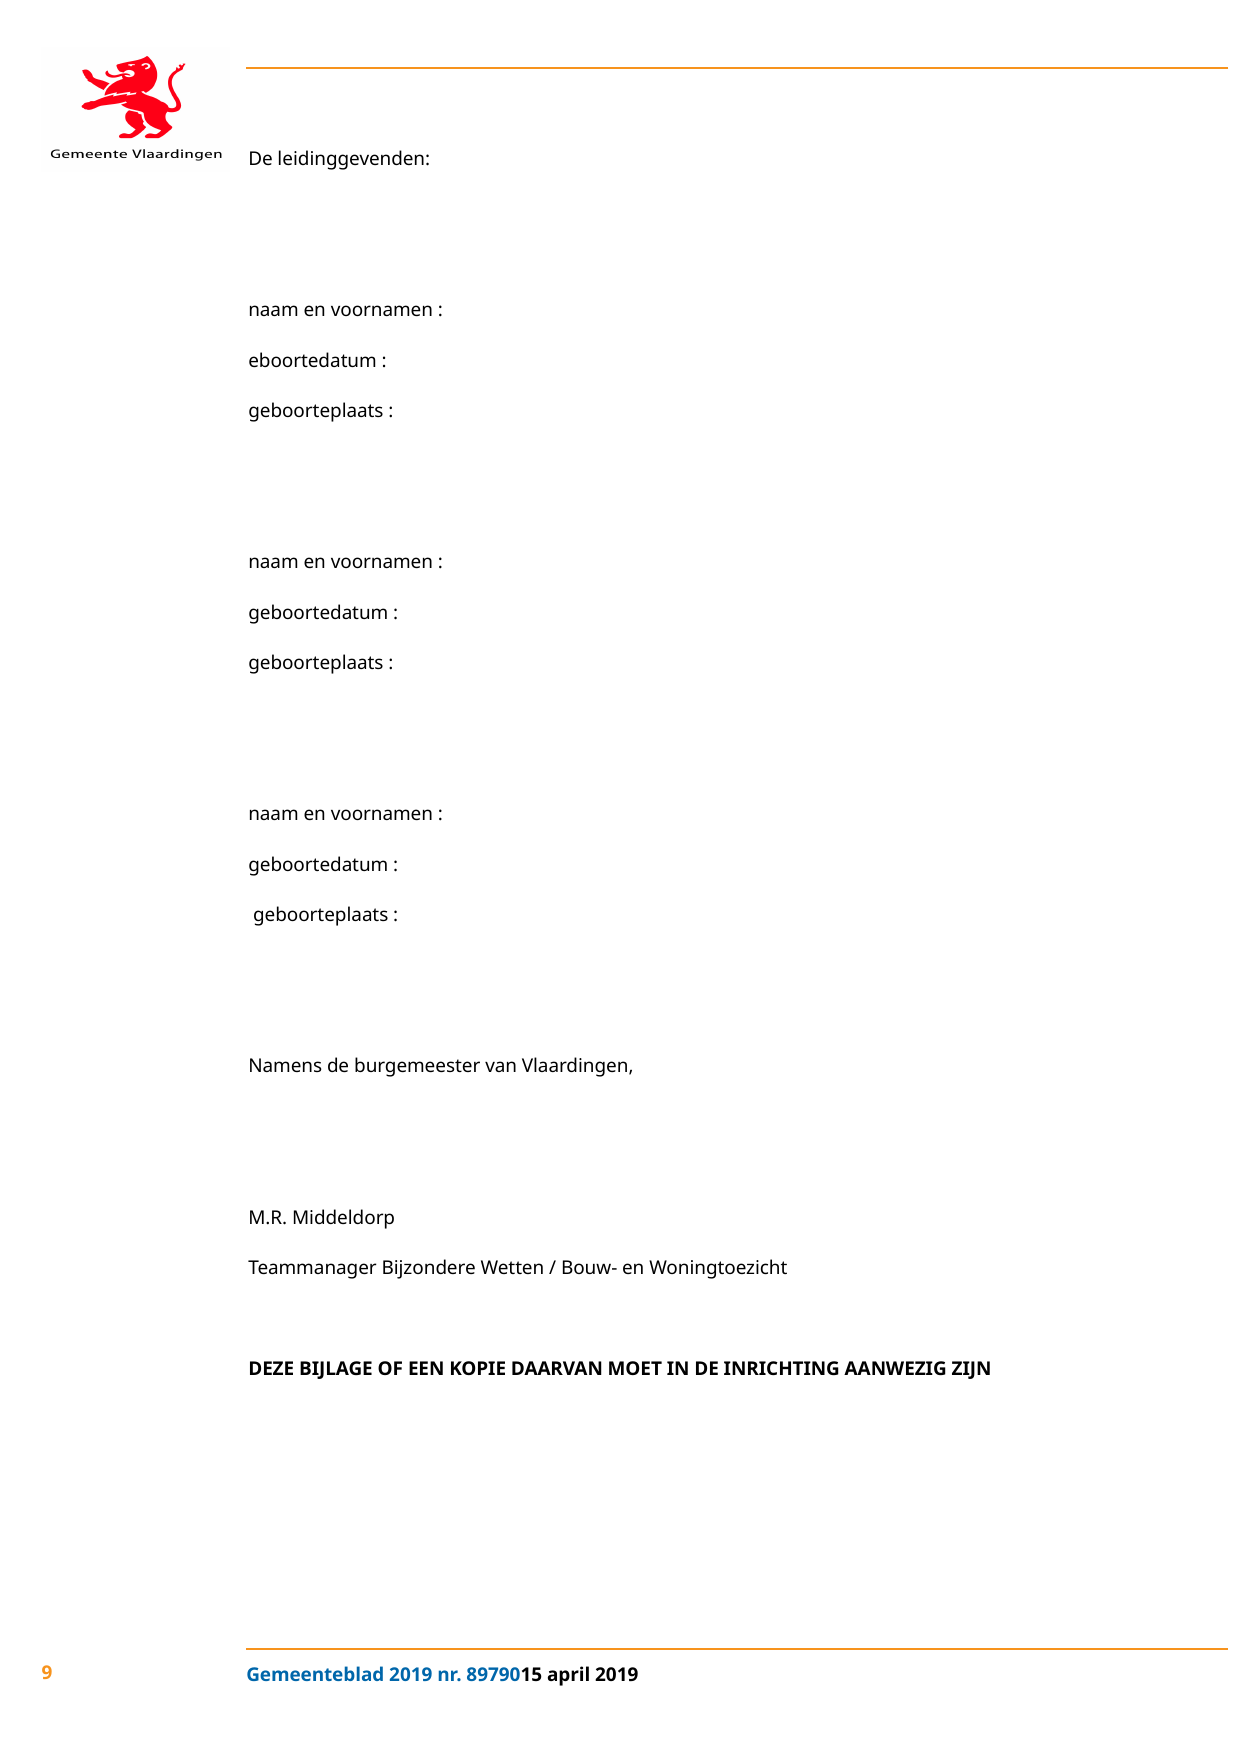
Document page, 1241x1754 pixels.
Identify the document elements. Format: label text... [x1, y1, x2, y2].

text DEZE BIJLAGE OF EEN KOPIE DAARVAN MOET IN DE INRICHTING AANWEZIG ZIJN [248, 1355, 1152, 1381]
text naam en voornamen : [248, 801, 1152, 826]
text Namens de burgemeester van Vlaardingen, [248, 1053, 1152, 1078]
text geboortedatum : [248, 599, 1152, 625]
text De leidinggevenden: [248, 145, 1152, 171]
text M.R. Middeldorp [248, 1204, 1152, 1230]
text geboorteplaats : [248, 901, 1152, 927]
picture [41, 47, 231, 172]
text Teammanager Bijzondere Wetten / Bouw- en Woningtoezicht [248, 1254, 1152, 1280]
text geboortedatum : [248, 851, 1152, 877]
text eboortedatum : [248, 347, 1152, 373]
text geboorteplaats : [248, 397, 1152, 423]
text naam en voornamen : [248, 296, 1152, 322]
text geboorteplaats : [248, 649, 1152, 675]
text naam en voornamen : [248, 548, 1152, 574]
